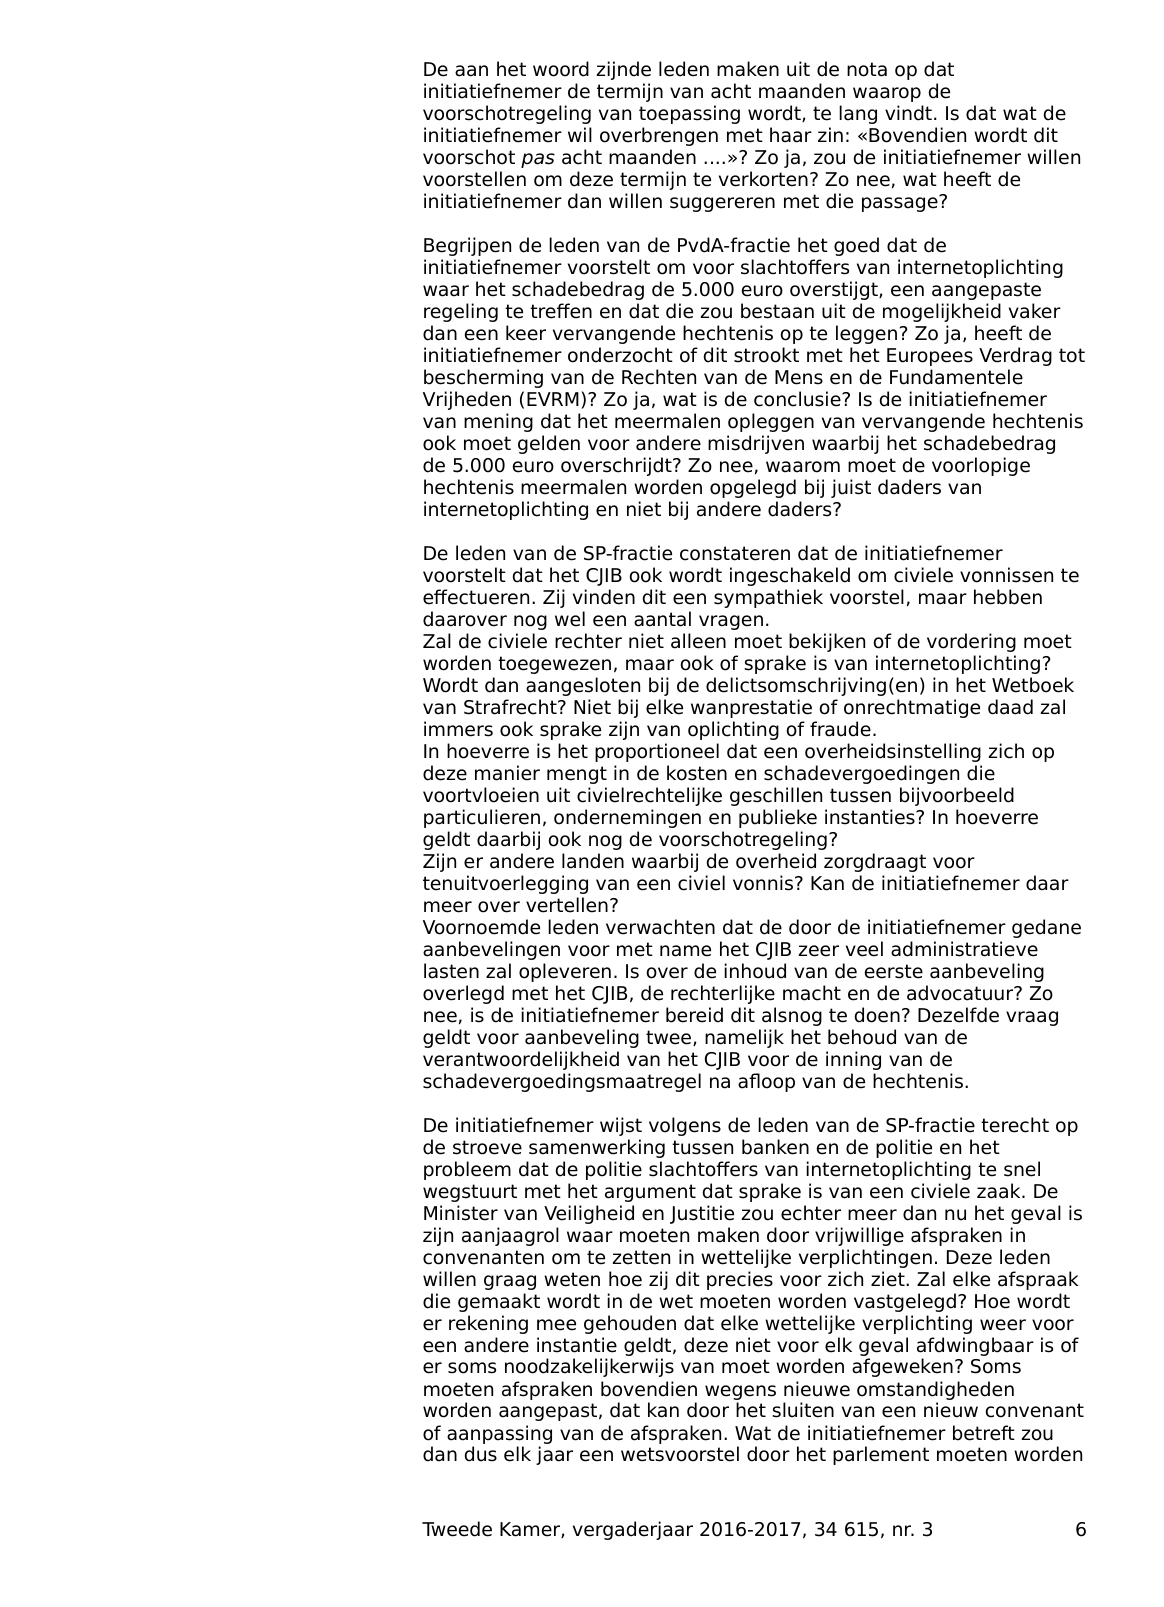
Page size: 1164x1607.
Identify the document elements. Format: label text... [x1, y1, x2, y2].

text De initiatiefnemer wijst volgens de leden van de SP-fractie terecht op de stroeve samenwerking tussen banken en de politie en het probleem dat de politie slachtoffers van internetoplichting te snel wegstuurt met het argument dat sprake is van een civiele zaak. De Minister van Veiligheid en Justitie zou echter meer dan nu het geval is zijn aanjaagrol waar moeten maken door vrijwillige afspraken in convenanten om te zetten in wettelijke verplichtingen. Deze leden willen graag weten hoe zij dit precies voor zich ziet. Zal elke afspraak die gemaakt wordt in de wet moeten worden vastgelegd? Hoe wordt er rekening mee gehouden dat elke wettelijke verplichting weer voor een andere instantie geldt, deze niet voor elk geval afdwingbaar is of er soms noodzakelijkerwijs van moet worden afgeweken? Soms moeten afspraken bovendien wegens nieuwe omstandigheden worden aangepast, dat kan door het sluiten van een nieuw convenant of aanpassing van de afspraken. Wat de initiatiefnemer betreft zou dan dus elk jaar een wetsvoorstel door het parlement moeten worden [422, 1115, 1087, 1466]
text Begrijpen de leden van de PvdA-fractie het goed dat de initiatiefnemer voorstelt om voor slachtoffers van internetoplichting waar het schadebedrag de 5.000 euro overstijgt, een aangepaste regeling te treffen en dat die zou bestaan uit de mogelijkheid vaker dan een keer vervangende hechtenis op te leggen? Zo ja, heeft de initiatiefnemer onderzocht of dit strookt met het Europees Verdrag tot bescherming van de Rechten van de Mens en de Fundamentele Vrijheden (EVRM)? Zo ja, wat is de conclusie? Is de initiatiefnemer van mening dat het meermalen opleggen van vervangende hechtenis ook moet gelden voor andere misdrijven waarbij het schadebedrag de 5.000 euro overschrijdt? Zo nee, waarom moet de voorlopige hechtenis meermalen worden opgelegd bij juist daders van internetoplichting en niet bij andere daders? [422, 235, 1087, 521]
text Zijn er andere landen waarbij de overheid zorgdraagt voor tenuitvoerlegging van een civiel vonnis? Kan de initiatiefnemer daar meer over vertellen? [422, 851, 1087, 917]
text Zal de civiele rechter niet alleen moet bekijken of de vordering moet worden toegewezen, maar ook of sprake is van internetoplichting? Wordt dan aangesloten bij de delictsomschrijving(en) in het Wetboek van Strafrecht? Niet bij elke wanprestatie of onrechtmatige daad zal immers ook sprake zijn van oplichting of fraude. [422, 631, 1087, 741]
text De aan het woord zijnde leden maken uit de nota op dat initiatiefnemer de termijn van acht maanden waarop de voorschotregeling van toepassing wordt, te lang vindt. Is dat wat de initiatiefnemer wil overbrengen met haar zin: «Bovendien wordt dit voorschot pas acht maanden ....»? Zo ja, zou de initiatiefnemer willen voorstellen om deze termijn te verkorten? Zo nee, wat heeft de initiatiefnemer dan willen suggereren met die passage? [422, 59, 1087, 213]
text In hoeverre is het proportioneel dat een overheidsinstelling zich op deze manier mengt in de kosten en schadevergoedingen die voortvloeien uit civielrechtelijke geschillen tussen bijvoorbeeld particulieren, ondernemingen en publieke instanties? In hoeverre geldt daarbij ook nog de voorschotregeling? [422, 741, 1087, 851]
text De leden van de SP-fractie constateren dat de initiatiefnemer voorstelt dat het CJIB ook wordt ingeschakeld om civiele vonnissen te effectueren. Zij vinden dit een sympathiek voorstel, maar hebben daarover nog wel een aantal vragen. [422, 543, 1087, 631]
text Voornoemde leden verwachten dat de door de initiatiefnemer gedane aanbevelingen voor met name het CJIB zeer veel administratieve lasten zal opleveren. Is over de inhoud van de eerste aanbeveling overlegd met het CJIB, de rechterlijke macht en de advocatuur? Zo nee, is de initiatiefnemer bereid dit alsnog te doen? Dezelfde vraag geldt voor aanbeveling twee, namelijk het behoud van de verantwoordelijkheid van het CJIB voor de inning van de schadevergoedingsmaatregel na afloop van de hechtenis. [422, 917, 1087, 1092]
